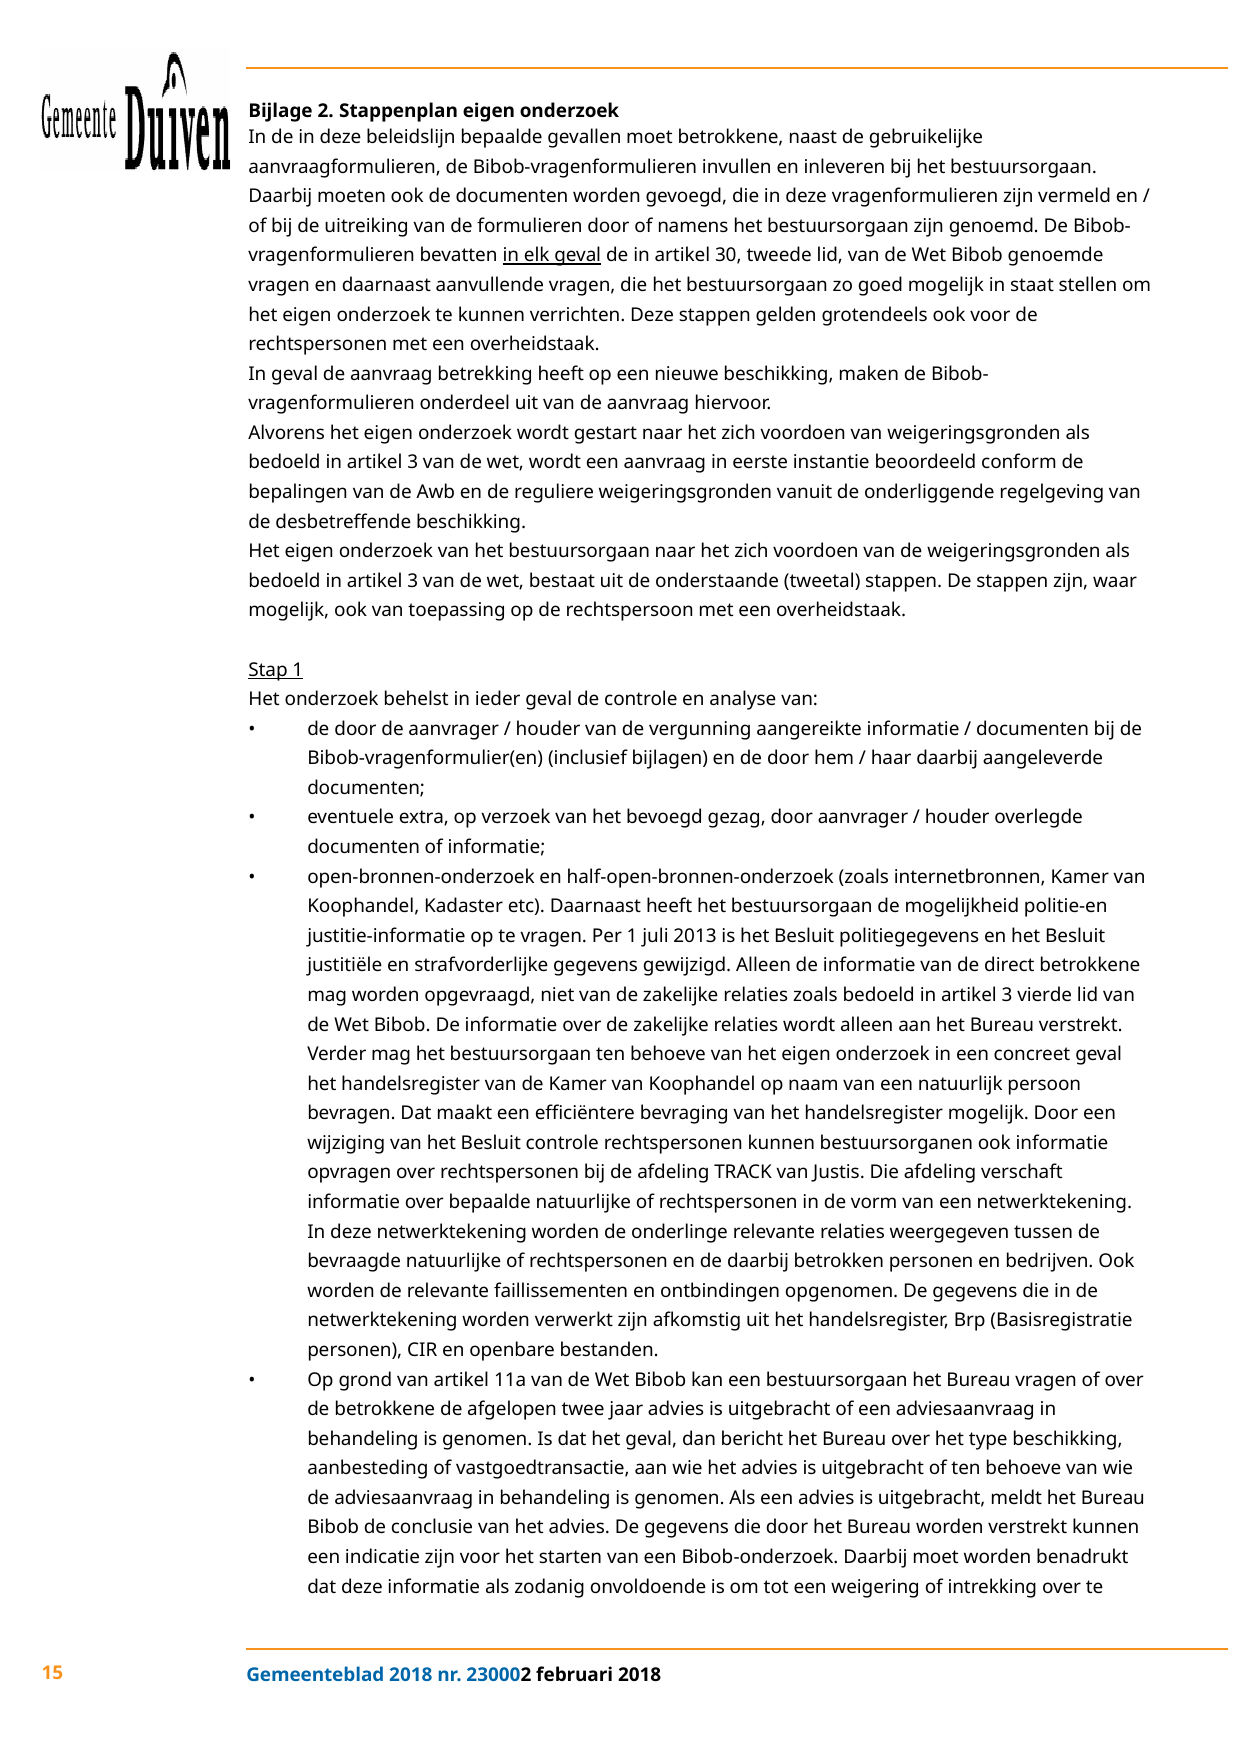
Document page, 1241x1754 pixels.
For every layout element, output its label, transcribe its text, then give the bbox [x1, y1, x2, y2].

text Het onderzoek behelst in ieder geval de controle en analyse van: [248, 685, 1152, 711]
list Op grond van artikel 11a van de Wet Bibob kan een bestuursorgaan het Bureau vragen of over de betrokkene de afgelopen twee jaar advies is uitgebracht of een adviesaanvraag in behandeling is genomen. Is dat het geval, dan bericht het Bureau over het type beschikking, aanbesteding of vastgoedtransactie, aan wie het advies is uitgebracht of ten behoeve van wie de adviesaanvraag in behandeling is genomen. Als een advies is uitgebracht, meldt het Bureau Bibob de conclusie van het advies. De gegevens die door het Bureau worden verstrekt kunnen een indicatie zijn voor het starten van een Bibob‑onderzoek. Daarbij moet worden benadrukt dat deze informatie als zodanig onvoldoende is om tot een weigering of intrekking over te [248, 1366, 1152, 1599]
text Bijlage 2. Stappenplan eigen onderzoek [248, 95, 1152, 123]
text In geval de aanvraag betrekking heeft op een nieuwe beschikking, maken de Bibob-vragenformulieren onderdeel uit van de aanvraag hiervoor. [248, 360, 1152, 415]
list eventuele extra, op verzoek van het bevoegd gezag, door aanvrager / houder overlegde documenten of informatie; [248, 804, 1152, 859]
text Het eigen onderzoek van het bestuursorgaan naar het zich voordoen van de weigeringsgronden als bedoeld in artikel 3 van de wet, bestaat uit de onderstaande (tweetal) stappen. De stappen zijn, waar mogelijk, ook van toepassing op de rechtspersoon met een overheidstaak. [248, 537, 1152, 622]
text In de in deze beleidslijn bepaalde gevallen moet betrokkene, naast de gebruikelijke aanvraagformulieren, de Bibob-vragenformulieren invullen en inleveren bij het bestuursorgaan. Daarbij moeten ook de documenten worden gevoegd, die in deze vragenformulieren zijn vermeld en / of bij de uitreiking van de formulieren door of namens het bestuursorgaan zijn genoemd. De Bibob-vragenformulieren bevatten in elk geval de in artikel 30, tweede lid, van de Wet Bibob genoemde vragen en daarnaast aanvullende vragen, die het bestuursorgaan zo goed mogelijk in staat stellen om het eigen onderzoek te kunnen verrichten. Deze stappen gelden grotendeels ook voor de rechtspersonen met een overheidstaak. [248, 123, 1152, 356]
text Alvorens het eigen onderzoek wordt gestart naar het zich voordoen van weigeringsgronden als bedoeld in artikel 3 van de wet, wordt een aanvraag in eerste instantie beoordeeld conform de bepalingen van de Awb en de reguliere weigeringsgronden vanuit de onderliggende regelgeving van de desbetreffende beschikking. [248, 419, 1152, 534]
picture [41, 47, 231, 172]
list de door de aanvrager / houder van de vergunning aangereikte informatie / documenten bij de Bibob-vragenformulier(en) (inclusief bijlagen) en de door hem / haar daarbij aangeleverde documenten; [248, 715, 1152, 800]
list open-bronnen-onderzoek en half-open-bronnen-onderzoek (zoals internetbronnen, Kamer van Koophandel, Kadaster etc). Daarnaast heeft het bestuursorgaan de mogelijkheid politie-en justitie-informatie op te vragen. Per 1 juli 2013 is het Besluit politiegegevens en het Besluit justitiële en strafvorderlijke gegevens gewijzigd. Alleen de informatie van de direct betrokkene mag worden opgevraagd, niet van de zakelijke relaties zoals bedoeld in artikel 3 vierde lid van de Wet Bibob. De informatie over de zakelijke relaties wordt alleen aan het Bureau verstrekt. Verder mag het bestuursorgaan ten behoeve van het eigen onderzoek in een concreet geval het handelsregister van de Kamer van Koophandel op naam van een natuurlijk persoon bevragen. Dat maakt een efficiëntere bevraging van het handelsregister mogelijk. Door een wijziging van het Besluit controle rechtspersonen kunnen bestuursorganen ook informatie opvragen over rechtspersonen bij de afdeling TRACK van Justis. Die afdeling verschaft informatie over bepaalde natuurlijke of rechtspersonen in de vorm van een netwerktekening. In deze netwerktekening worden de onderlinge relevante relaties weergegeven tussen de bevraagde natuurlijke of rechtspersonen en de daarbij betrokken personen en bedrijven. Ook worden de relevante faillissementen en ontbindingen opgenomen. De gegevens die in de netwerktekening worden verwerkt zijn afkomstig uit het handelsregister, Brp (Basisregistratie personen), CIR en openbare bestanden. [248, 863, 1152, 1362]
text Stap 1 [248, 656, 1152, 682]
